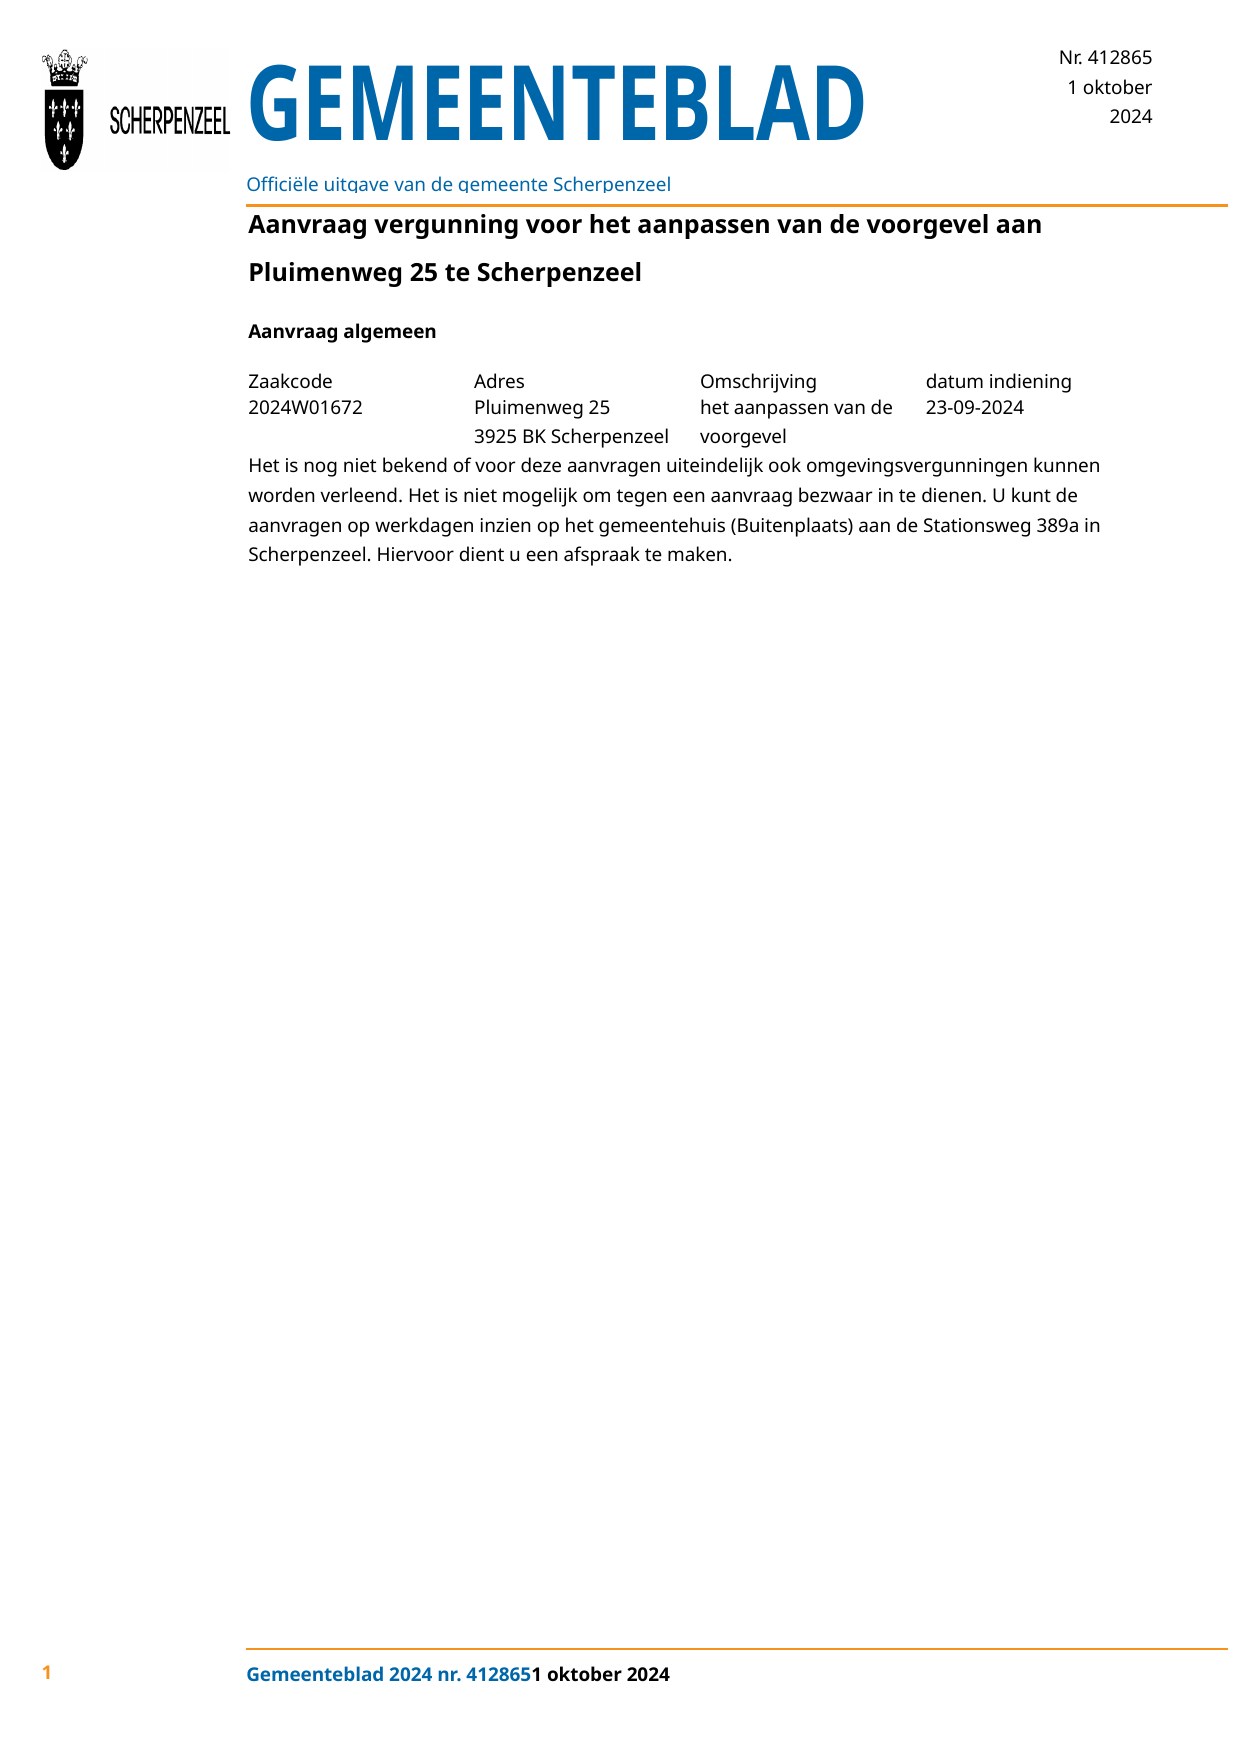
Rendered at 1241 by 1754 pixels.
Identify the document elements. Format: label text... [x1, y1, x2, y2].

table_cell het aanpassen van de voorgevel [700, 394, 926, 449]
table_cell Pluimenweg 25 3925 BK Scherpenzeel [474, 394, 700, 449]
table_cell 23-09-2024 [926, 394, 1152, 449]
table_header Omschrijving [700, 369, 926, 394]
picture [41, 47, 231, 172]
text Het is nog niet bekend of voor deze aanvragen uiteindelijk ook omgevingsvergunningen kunnen worden verleend. Het is niet mogelijk om tegen een aanvraag bezwaar in te dienen. U kunt de aanvragen op werkdagen inzien op het gemeentehuis (Buitenplaats) aan de Stationsweg 389a in Scherpenzeel. Hiervoor dient u een afspraak te maken. [248, 453, 1152, 567]
table_header Adres [474, 369, 700, 394]
table_cell 2024W01672 [248, 394, 474, 449]
text Aanvraag vergunning voor het aanpassen van de voorgevel aan Pluimenweg 25 te Scherpenzeel [248, 207, 1152, 288]
table_header datum indiening [926, 369, 1152, 394]
table_header Zaakcode [248, 369, 474, 394]
text Aanvraag algemeen [248, 318, 1152, 344]
